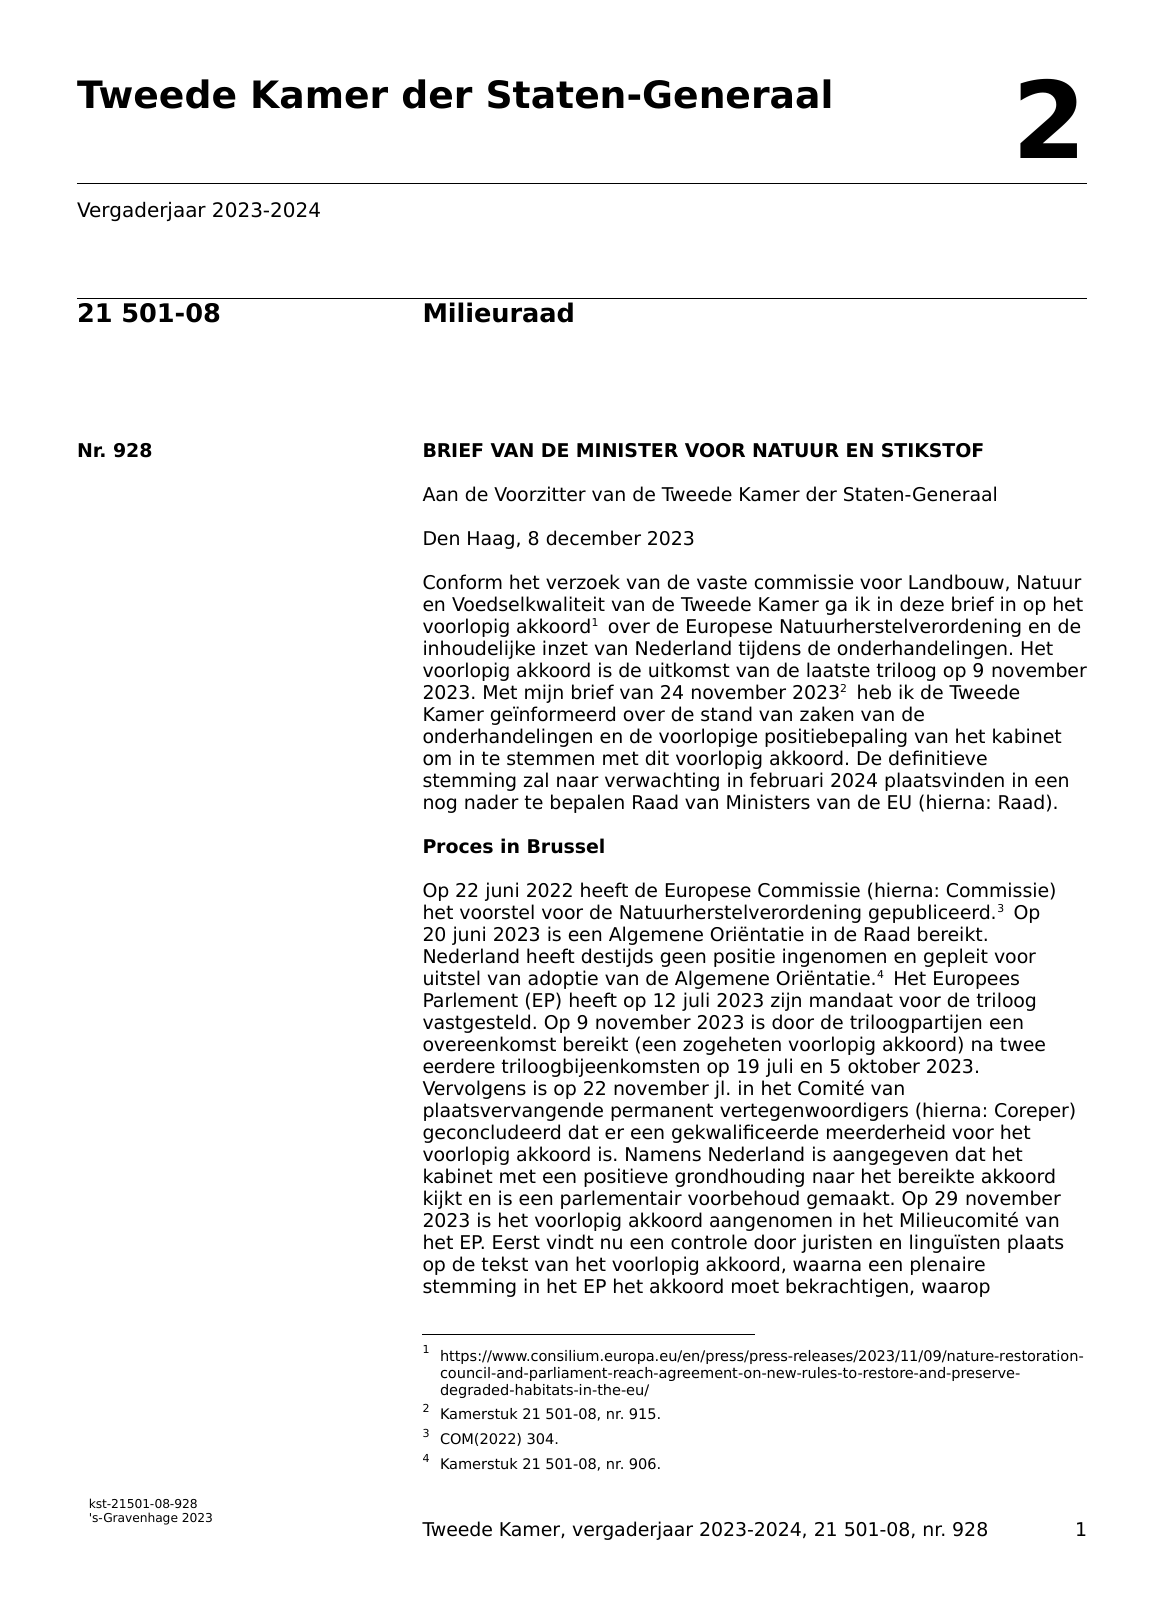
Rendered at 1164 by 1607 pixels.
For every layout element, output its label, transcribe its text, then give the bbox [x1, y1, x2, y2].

text Kamerstuk 21 501-08, nr. 915. [422, 1402, 1087, 1424]
text Kamerstuk 21 501-08, nr. 906. [422, 1452, 1087, 1474]
text Op 22 juni 2022 heeft de Europese Commissie (hierna: Commissie) het voorstel voor de Natuurherstelverordening gepubliceerd. Op 20 juni 2023 is een Algemene Oriëntatie in de Raad bereikt. Nederland heeft destijds geen positie ingenomen en gepleit voor uitstel van adoptie van de Algemene Oriëntatie. Het Europees Parlement (EP) heeft op 12 juli 2023 zijn mandaat voor de triloog vastgesteld. Op 9 november 2023 is door de triloogpartijen een overeenkomst bereikt (een zogeheten voorlopig akkoord) na twee eerdere triloogbijeenkomsten op 19 juli en 5 oktober 2023. Vervolgens is op 22 november jl. in het Comité van plaatsvervangende permanent vertegenwoordigers (hierna: Coreper) geconcludeerd dat er een gekwalificeerde meerderheid voor het voorlopig akkoord is. Namens Nederland is aangegeven dat het kabinet met een positieve grondhouding naar het bereikte akkoord kijkt en is een parlementair voorbehoud gemaakt. Op 29 november 2023 is het voorlopig akkoord aangenomen in het Milieucomité van het EP. Eerst vindt nu een controle door juristen en linguïsten plaats op de tekst van het voorlopig akkoord, waarna een plenaire stemming in het EP het akkoord moet bekrachtigen, waarop [422, 880, 1087, 1298]
subtitle Proces in Brussel [422, 836, 1087, 858]
text Conform het verzoek van de vaste commissie voor Landbouw, Natuur en Voedselkwaliteit van de Tweede Kamer ga ik in deze brief in op het voorlopig akkoord over de Europese Natuurherstelverordening en de inhoudelijke inzet van Nederland tijdens de onderhandelingen. Het voorlopig akkoord is de uitkomst van de laatste triloog op 9 november 2023. Met mijn brief van 24 november 2023 heb ik de Tweede Kamer geïnformeerd over de stand van zaken van de onderhandelingen en de voorlopige positiebepaling van het kabinet om in te stemmen met dit voorlopig akkoord. De definitieve stemming zal naar verwachting in februari 2024 plaatsvinden in een nog nader te bepalen Raad van Ministers van de EU (hierna: Raad). [422, 572, 1087, 814]
text https://www.consilium.europa.eu/en/press/press-releases/2023/11/09/nature-restoration-council-and-parliament-reach-agreement-on-new-rules-to-restore-and-preserve-degraded-habitats-in-the-eu/ [422, 1343, 1087, 1399]
text Aan de Voorzitter van de Tweede Kamer der Staten-Generaal [422, 484, 1087, 506]
table_cell Vergaderjaar 2023-2024 [77, 184, 1087, 298]
subtitle 21 501-08 Milieuraad [77, 299, 1087, 329]
text Den Haag, 8 december 2023 [422, 528, 1087, 550]
subtitle Nr. 928 BRIEF VAN DE MINISTER VOOR NATUUR EN STIKSTOF [77, 440, 1087, 462]
text 's-Gravenhage 2023 [88, 1511, 323, 1525]
table_header Tweede Kamer der Staten-Generaal [77, 59, 886, 183]
table_header 2 [886, 59, 1087, 183]
text kst-21501-08-928 [88, 1497, 323, 1511]
text COM(2022) 304. [422, 1427, 1087, 1449]
